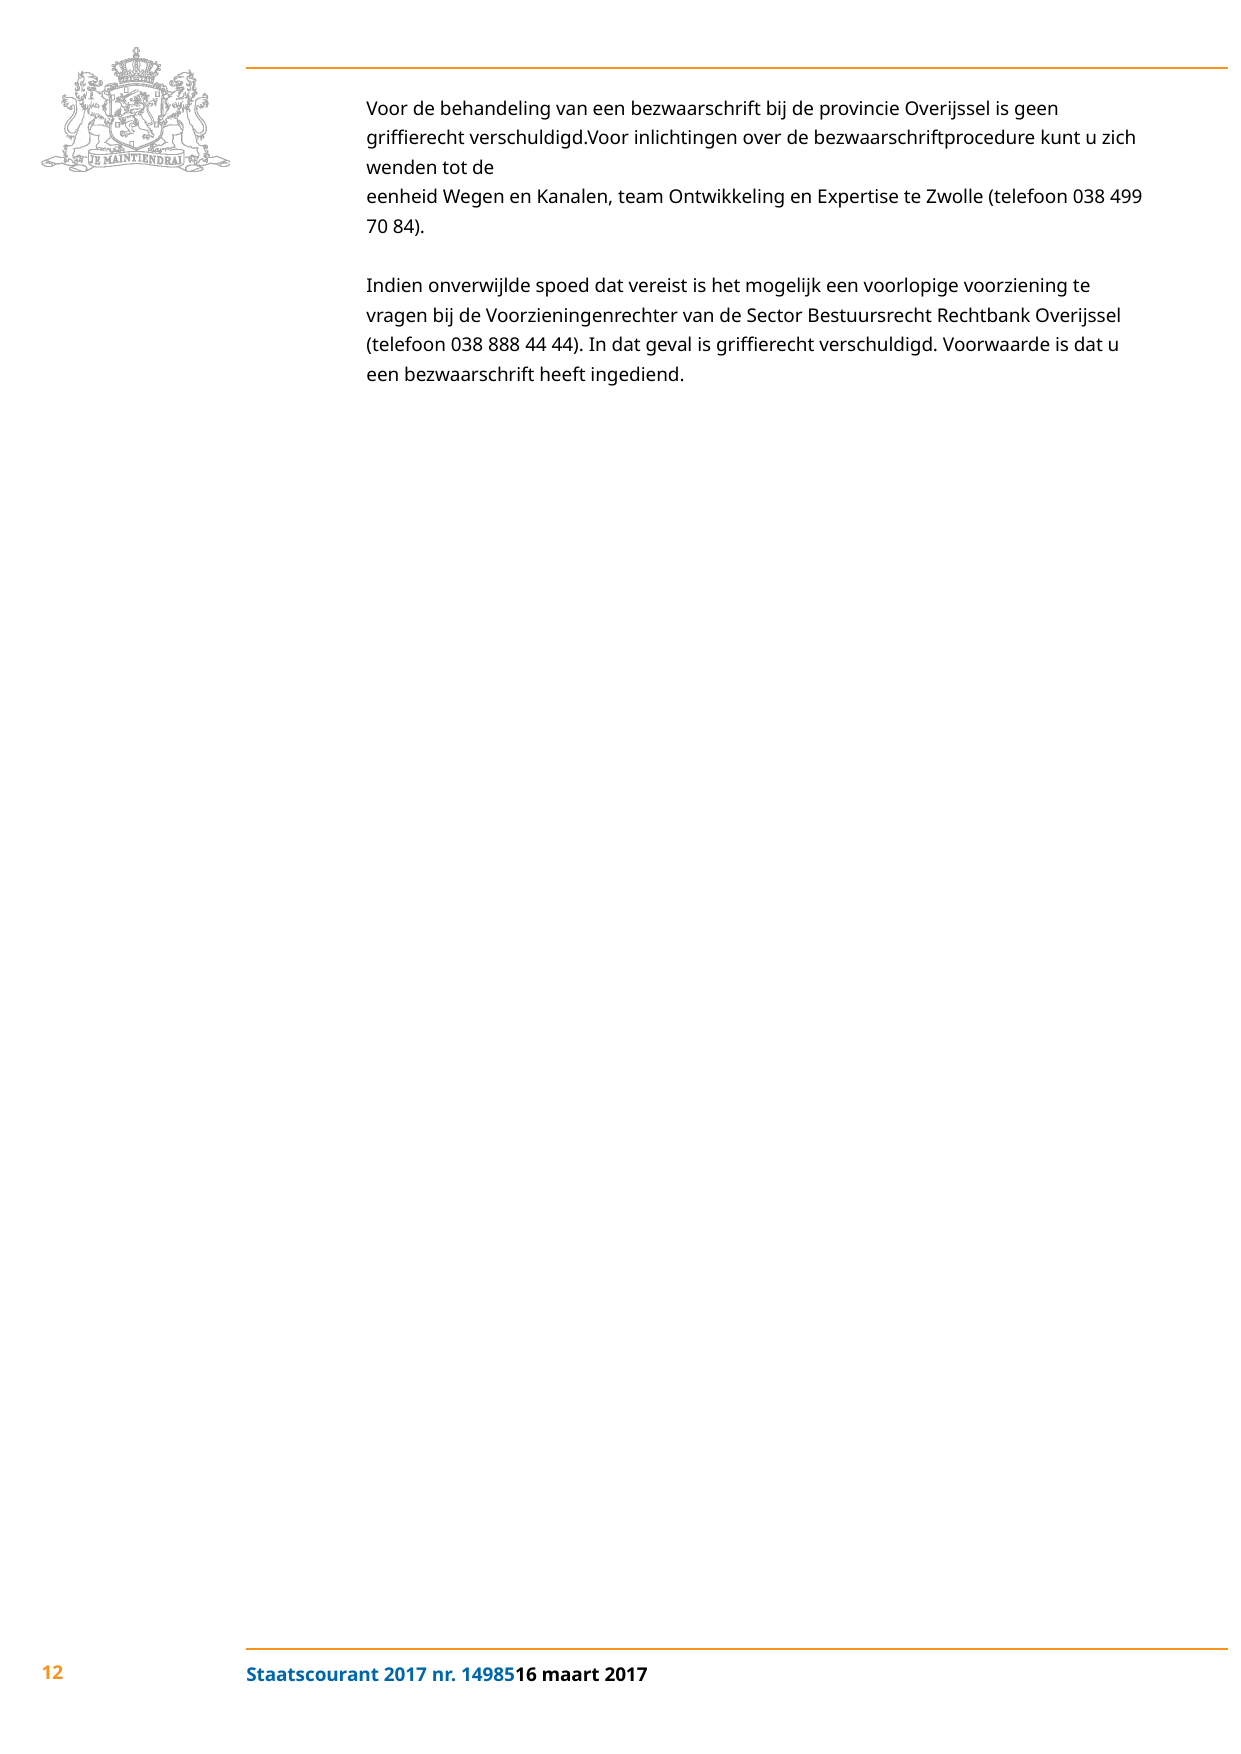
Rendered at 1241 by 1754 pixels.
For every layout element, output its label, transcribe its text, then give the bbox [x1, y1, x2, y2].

list eenheid Wegen en Kanalen, team Ontwikkeling en Expertise te Zwolle (telefoon 038 499 70 84). [307, 183, 1152, 239]
picture [41, 47, 231, 172]
list Indien onverwijlde spoed dat vereist is het mogelijk een voorlopige voorziening te vragen bij de Voorzieningenrechter van de Sector Bestuursrecht Rechtbank Overijssel (telefoon 038 888 44 44). In dat geval is griffierecht verschuldigd. Voorwaarde is dat u een bezwaarschrift heeft ingediend. [307, 272, 1152, 387]
list Voor de behandeling van een bezwaarschrift bij de provincie Overijssel is geen griffierecht verschuldigd.Voor inlichtingen over de bezwaarschriftprocedure kunt u zich wenden tot de [307, 95, 1152, 180]
